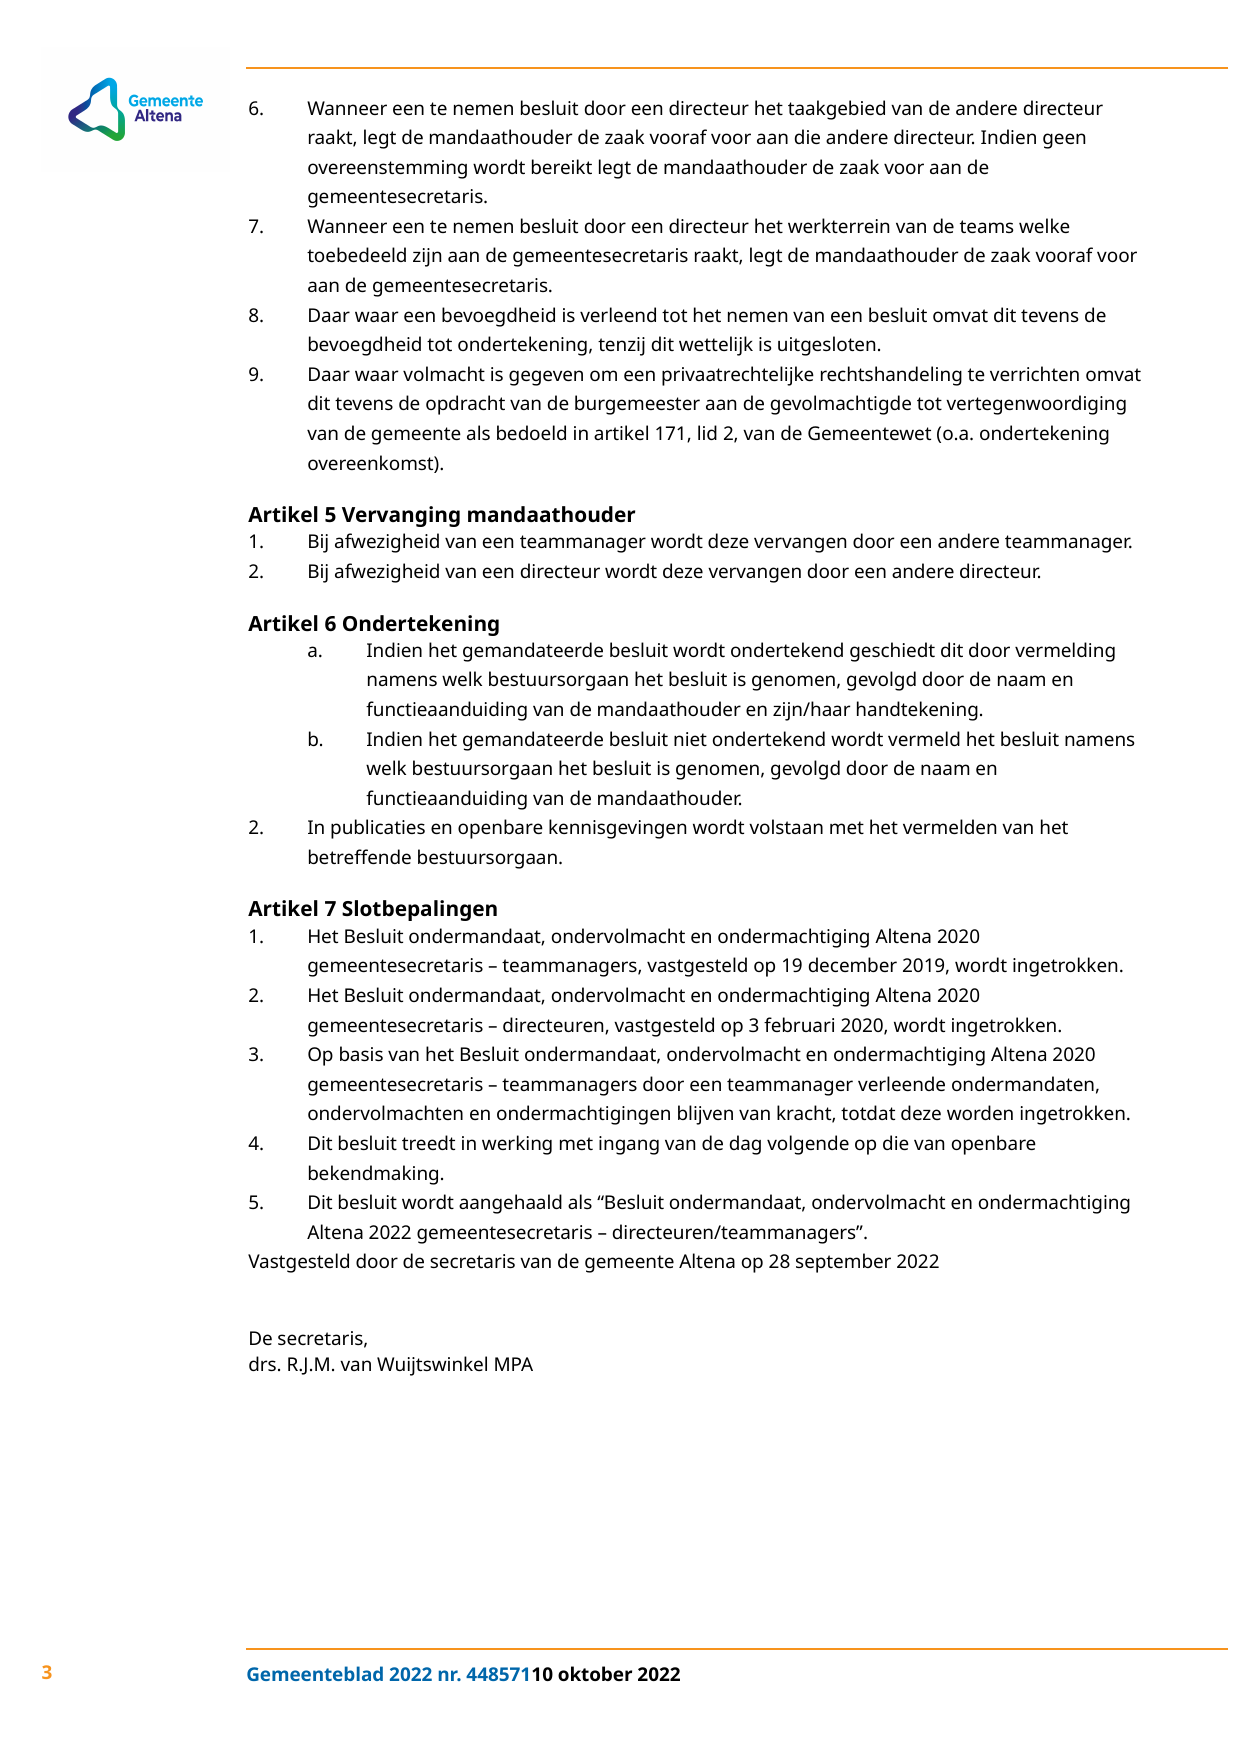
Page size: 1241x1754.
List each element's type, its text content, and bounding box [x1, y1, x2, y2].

text Artikel 6 Ondertekening [248, 609, 1152, 637]
text Artikel 7 Slotbepalingen [248, 894, 1152, 923]
text Vastgesteld door de secretaris van de gemeente Altena op 28 september 2022 [248, 1248, 1152, 1274]
list Op basis van het Besluit ondermandaat, ondervolmacht en ondermachtiging Altena 2020 gemeentesecretaris – teammanagers door een teammanager verleende ondermandaten, ondervolmachten en ondermachtigingen blijven van kracht, totdat deze worden ingetrokken. [248, 1041, 1152, 1126]
text De secretaris, [248, 1326, 1152, 1351]
list Dit besluit treedt in werking met ingang van de dag volgende op die van openbare bekendmaking. [248, 1130, 1152, 1185]
list Het Besluit ondermandaat, ondervolmacht en ondermachtiging Altena 2020 gemeentesecretaris – directeuren, vastgesteld op 3 februari 2020, wordt ingetrokken. [248, 982, 1152, 1037]
list Daar waar volmacht is gegeven om een privaatrechtelijke rechtshandeling te verrichten omvat dit tevens de opdracht van de burgemeester aan de gevolmachtigde tot vertegenwoordiging van de gemeente als bedoeld in artikel 171, lid 2, van de Gemeentewet (o.a. ondertekening overeenkomst). [248, 361, 1152, 476]
list Bij afwezigheid van een directeur wordt deze vervangen door een andere directeur. [248, 558, 1152, 584]
text Artikel 5 Vervanging mandaathouder [248, 500, 1152, 529]
picture [41, 47, 231, 172]
list Wanneer een te nemen besluit door een directeur het werkterrein van de teams welke toebedeeld zijn aan de gemeentesecretaris raakt, legt de mandaathouder de zaak vooraf voor aan de gemeentesecretaris. [248, 213, 1152, 298]
list Bij afwezigheid van een teammanager wordt deze vervangen door een andere teammanager. [248, 529, 1152, 554]
list Indien het gemandateerde besluit wordt ondertekend geschiedt dit door vermelding namens welk bestuursorgaan het besluit is genomen, gevolgd door de naam en functieaanduiding van de mandaathouder en zijn/haar handtekening. [307, 637, 1152, 722]
list Wanneer een te nemen besluit door een directeur het taakgebied van de andere directeur raakt, legt de mandaathouder de zaak vooraf voor aan die andere directeur. Indien geen overeenstemming wordt bereikt legt de mandaathouder de zaak voor aan de gemeentesecretaris. [248, 95, 1152, 209]
text drs. R.J.M. van Wuijtswinkel MPA [248, 1351, 1152, 1377]
list Dit besluit wordt aangehaald als “Besluit ondermandaat, ondervolmacht en ondermachtiging Altena 2022 gemeentesecretaris – directeuren/teammanagers”. [248, 1189, 1152, 1244]
list Daar waar een bevoegdheid is verleend tot het nemen van een besluit omvat dit tevens de bevoegdheid tot ondertekening, tenzij dit wettelijk is uitgesloten. [248, 302, 1152, 357]
list Het Besluit ondermandaat, ondervolmacht en ondermachtiging Altena 2020 gemeentesecretaris – teammanagers, vastgesteld op 19 december 2019, wordt ingetrokken. [248, 923, 1152, 978]
list In publicaties en openbare kennisgevingen wordt volstaan met het vermelden van het betreffende bestuursorgaan. [248, 814, 1152, 870]
list Indien het gemandateerde besluit niet ondertekend wordt vermeld het besluit namens welk bestuursorgaan het besluit is genomen, gevolgd door de naam en functieaanduiding van de mandaathouder. [307, 726, 1152, 811]
